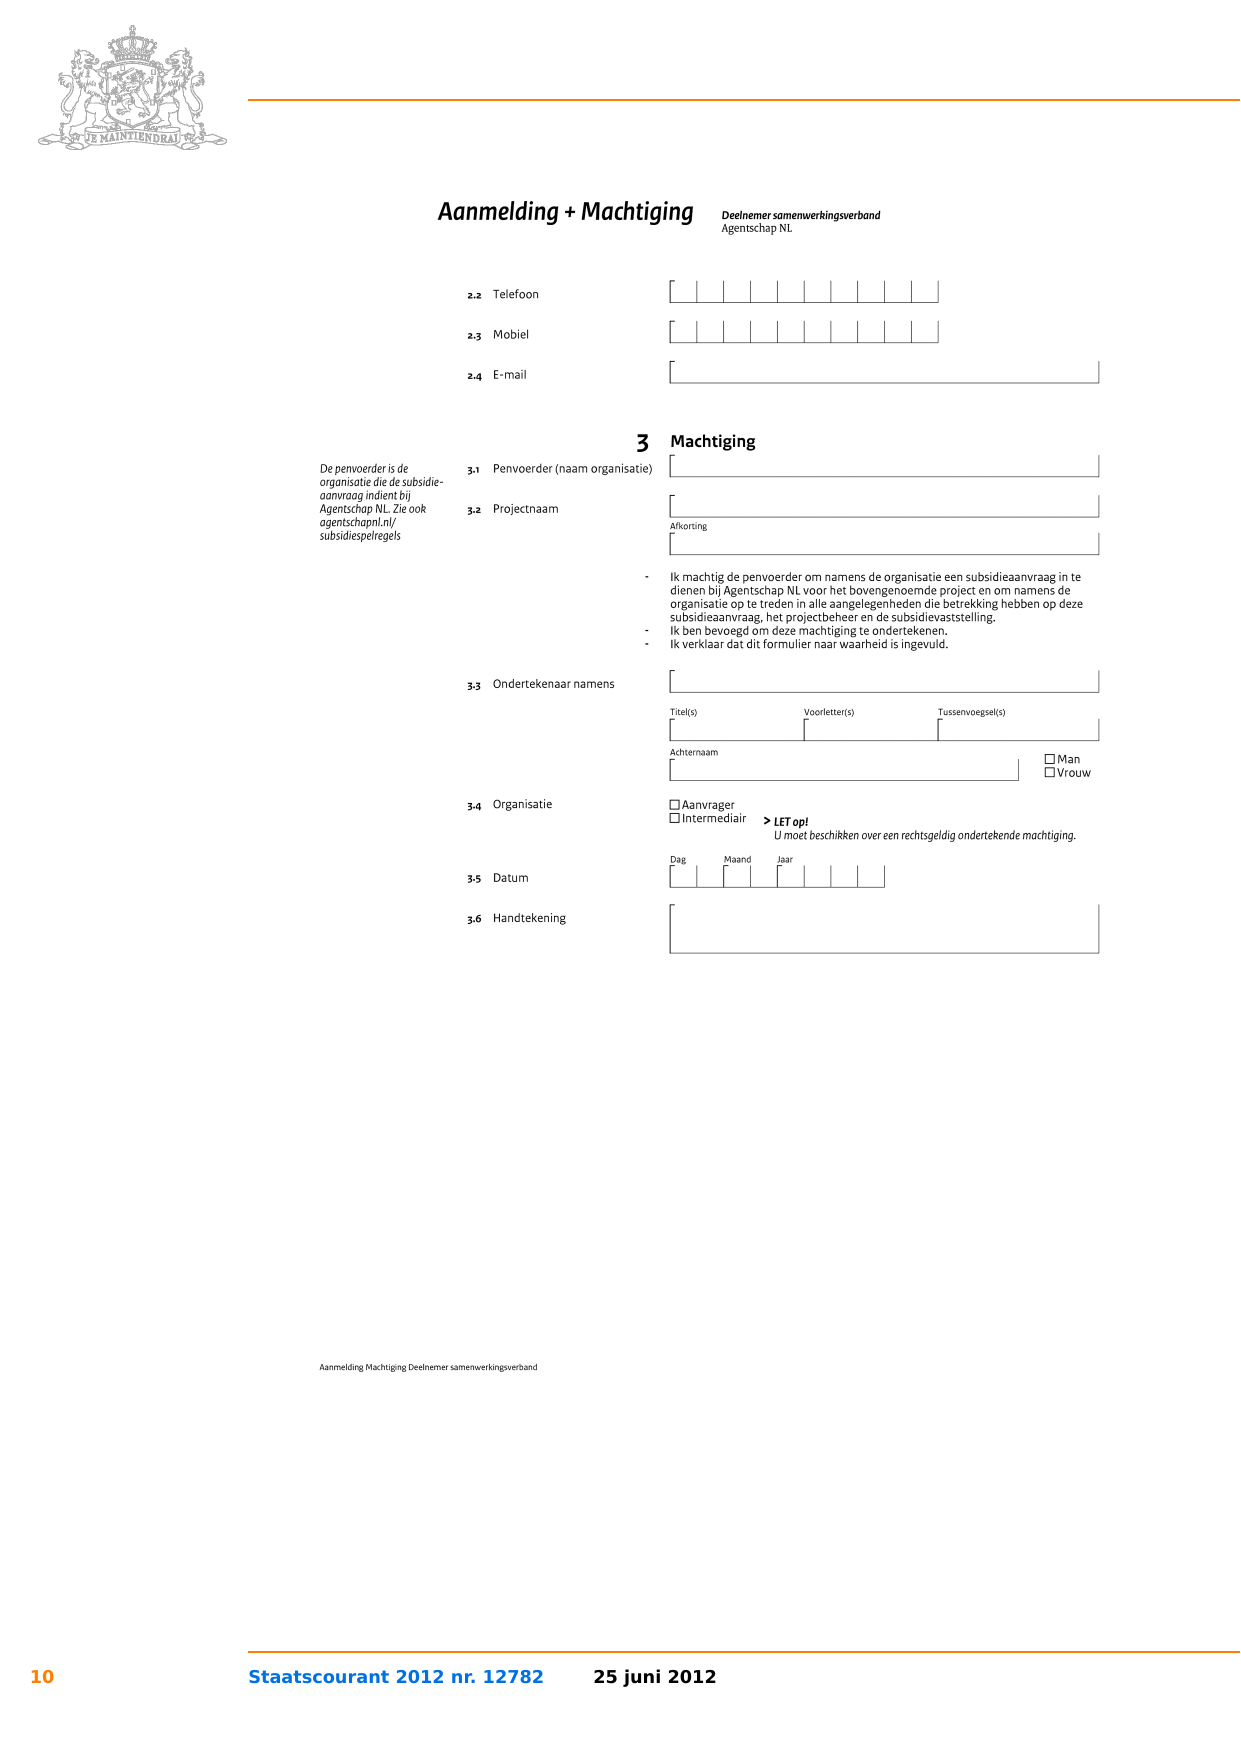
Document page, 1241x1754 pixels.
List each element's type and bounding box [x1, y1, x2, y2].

picture [38, 25, 227, 150]
picture [248, 151, 1134, 1404]
